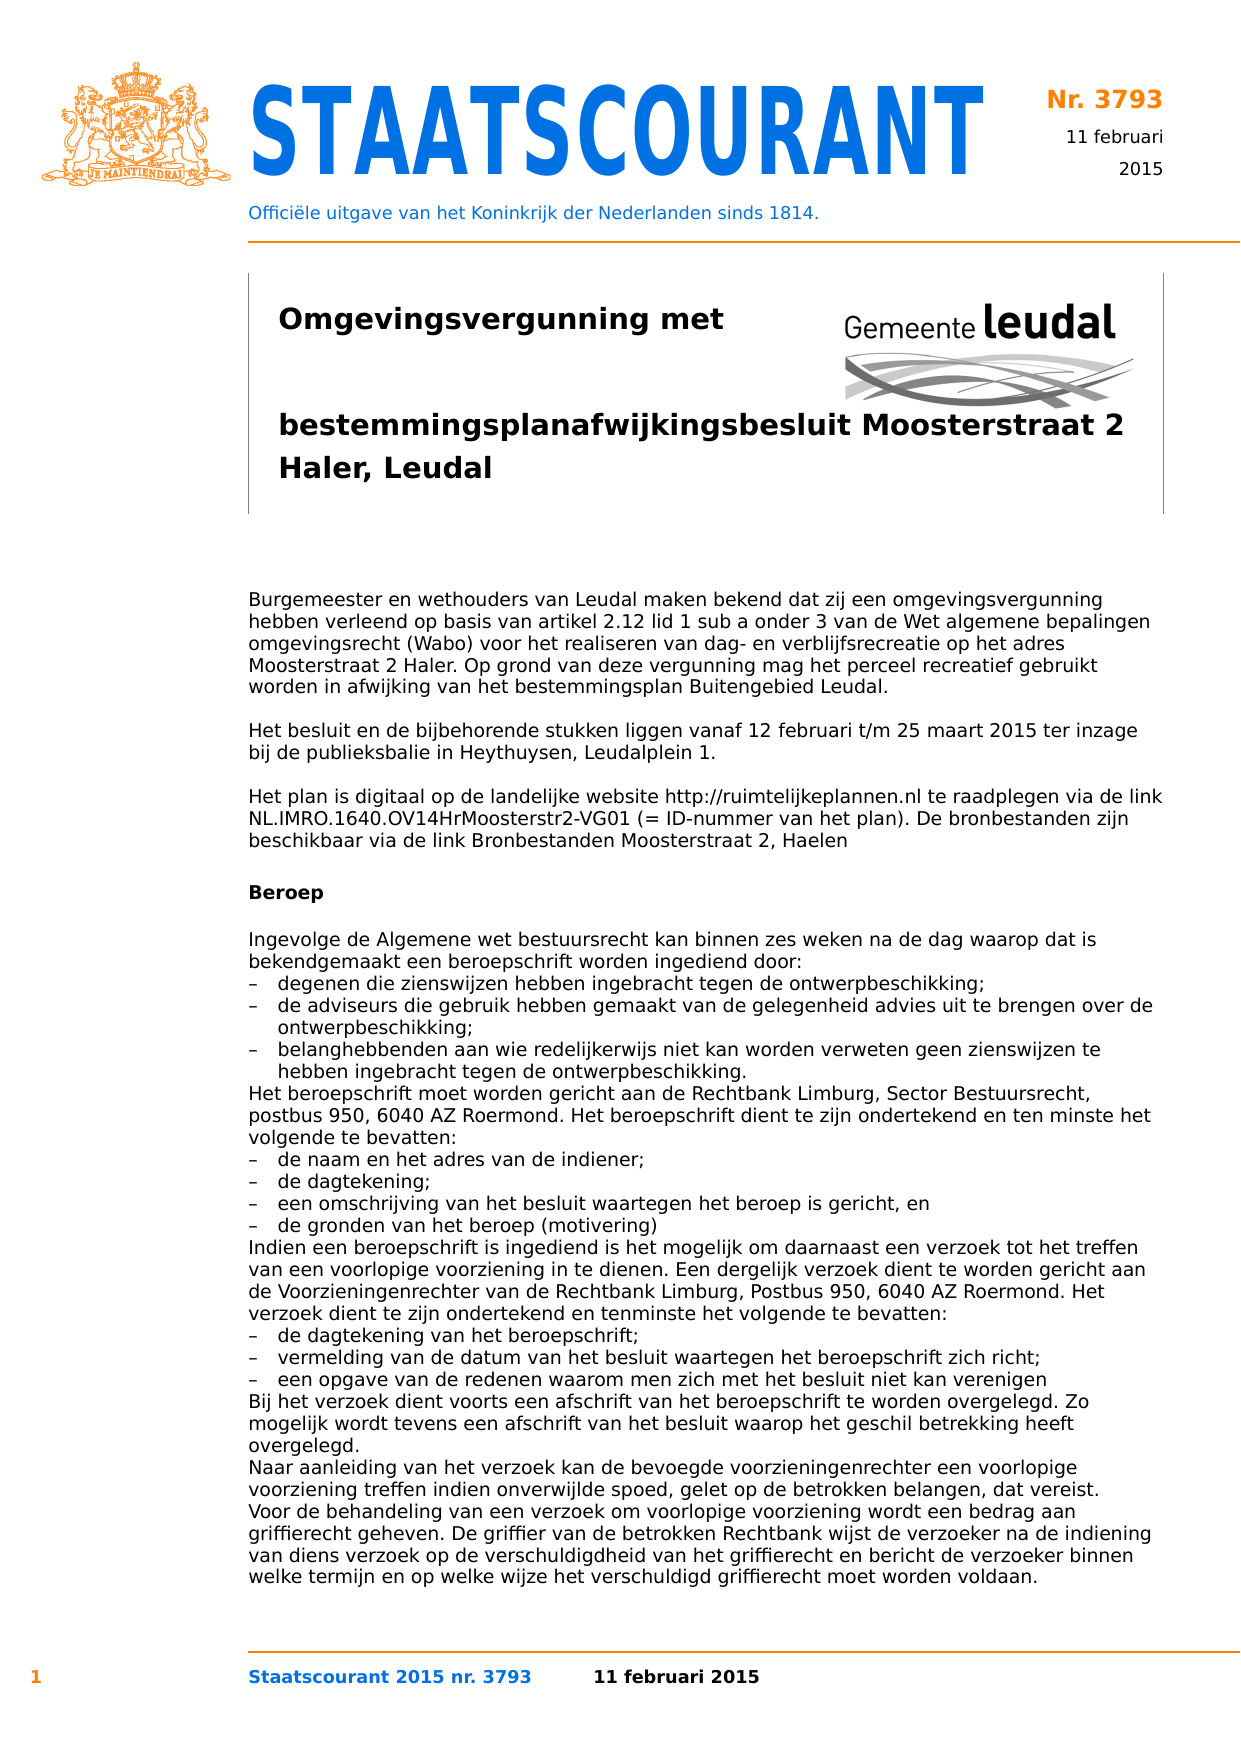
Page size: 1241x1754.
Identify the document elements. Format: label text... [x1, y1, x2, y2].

picture [844, 302, 1134, 409]
text – de dagtekening; [248, 1171, 1163, 1193]
text Het plan is digitaal op de landelijke website http://ruimtelijkeplannen.nl te raadplegen via de link [248, 786, 1163, 808]
text Het beroepschrift moet worden gericht aan de Rechtbank Limburg, Sector Bestuursrecht, postbus 950, 6040 AZ Roermond. Het beroepschrift dient te zijn ondertekend en ten minste het volgende te bevatten: [248, 1083, 1163, 1149]
text – de naam en het adres van de indiener; [248, 1149, 1163, 1171]
text Voor de behandeling van een verzoek om voorlopige voorziening wordt een bedrag aan griffierecht geheven. De griffier van de betrokken Rechtbank wijst de verzoeker na de indiening van diens verzoek op de verschuldigdheid van het griffierecht en bericht de verzoeker binnen welke termijn en op welke wijze het verschuldigd griffierecht moet worden voldaan. [248, 1501, 1163, 1588]
table_cell Officiële uitgave van het Koninkrijk der Nederlanden sinds 1814. [248, 203, 1240, 241]
text – vermelding van de datum van het besluit waartegen het beroepschrift zich richt; [248, 1347, 1163, 1369]
text Indien een beroepschrift is ingediend is het mogelijk om daarnaast een verzoek tot het treffen van een voorlopige voorziening in te dienen. Een dergelijk verzoek dient te worden gericht aan de Voorzieningenrechter van de Rechtbank Limburg, Postbus 950, 6040 AZ Roermond. Het verzoek dient te zijn ondertekend en tenminste het volgende te bevatten: [248, 1237, 1163, 1325]
text – de adviseurs die gebruik hebben gemaakt van de gelegenheid advies uit te brengen over de ontwerpbeschikking; [248, 995, 1163, 1039]
text – de gronden van het beroep (motivering) [248, 1215, 1163, 1237]
subtitle Omgevingsvergunning met bestemmingsplanafwijkingsbesluit Moosterstraat 2 Haler, Leudal [249, 273, 1163, 514]
text – een omschrijving van het besluit waartegen het beroep is gericht, en [248, 1193, 1163, 1215]
text Ingevolge de Algemene wet bestuursrecht kan binnen zes weken na de dag waarop dat is bekendgemaakt een beroepschrift worden ingediend door: [248, 929, 1163, 973]
table_cell 11 februari [998, 121, 1240, 153]
text Het besluit en de bijbehorende stukken liggen vanaf 12 februari t/m 25 maart 2015 ter inzage bij de publieksbalie in Heythuysen, Leudalplein 1. [248, 720, 1163, 764]
text – degenen die zienswijzen hebben ingebracht tegen de ontwerpbeschikking; [248, 973, 1163, 995]
text – de dagtekening van het beroepschrift; [248, 1325, 1163, 1347]
text NL.IMRO.1640.OV14HrMoosterstr2-VG01 (= ID-nummer van het plan). De bronbestanden zijn beschikbaar via de link Bronbestanden Moosterstraat 2, Haelen [248, 808, 1163, 852]
text Burgemeester en wethouders van Leudal maken bekend dat zij een omgevingsvergunning hebben verleend op basis van artikel 2.12 lid 1 sub a onder 3 van de Wet algemene bepalingen omgevingsrecht (Wabo) voor het realiseren van dag- en verblijfsrecreatie op het adres Moosterstraat 2 Haler. Op grond van deze vergunning mag het perceel recreatief gebruikt worden in afwijking van het bestemmingsplan Buitengebied Leudal. [248, 588, 1163, 698]
text – belanghebbenden aan wie redelijkerwijs niet kan worden verweten geen zienswijzen te hebben ingebracht tegen de ontwerpbeschikking. [248, 1039, 1163, 1083]
picture [41, 62, 231, 186]
table_header Nr. 3793 [998, 62, 1240, 121]
subtitle Beroep [248, 882, 1163, 904]
table_header [25, 62, 248, 241]
table_header STAATSCOURANT [248, 62, 998, 203]
text – een opgave van de redenen waarom men zich met het besluit niet kan verenigen [248, 1369, 1163, 1391]
table_cell 2015 [998, 153, 1240, 203]
text Bij het verzoek dient voorts een afschrift van het beroepschrift te worden overgelegd. Zo mogelijk wordt tevens een afschrift van het besluit waarop het geschil betrekking heeft overgelegd. [248, 1391, 1163, 1457]
text Naar aanleiding van het verzoek kan de bevoegde voorzieningenrechter een voorlopige voorziening treffen indien onverwijlde spoed, gelet op de betrokken belangen, dat vereist. [248, 1457, 1163, 1501]
